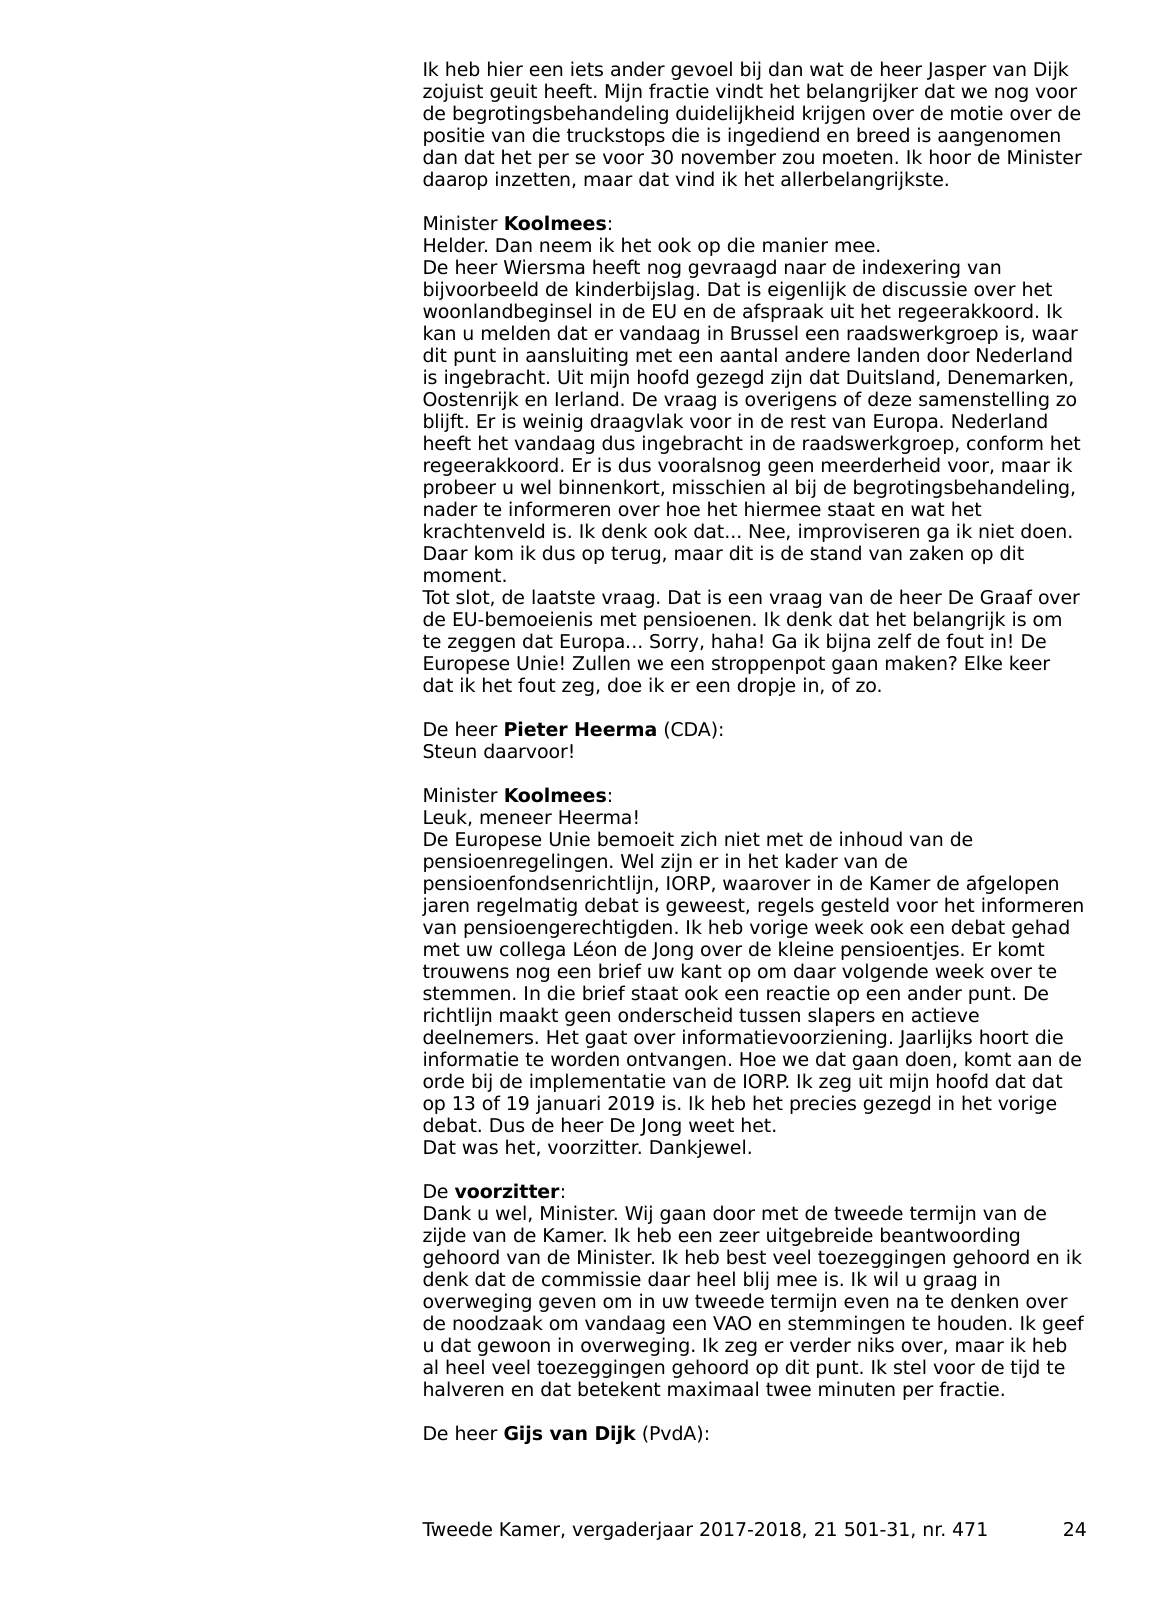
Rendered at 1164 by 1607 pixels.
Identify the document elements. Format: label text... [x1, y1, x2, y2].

text Minister Koolmees: [422, 785, 1087, 807]
text Tot slot, de laatste vraag. Dat is een vraag van de heer De Graaf over de EU-bemoeienis met pensioenen. Ik denk dat het belangrijk is om te zeggen dat Europa... Sorry, haha! Ga ik bijna zelf de fout in! De Europese Unie! Zullen we een stroppenpot gaan maken? Elke keer dat ik het fout zeg, doe ik er een dropje in, of zo. [422, 587, 1087, 697]
text Steun daarvoor! [422, 741, 1087, 763]
text Ik heb hier een iets ander gevoel bij dan wat de heer Jasper van Dijk zojuist geuit heeft. Mijn fractie vindt het belangrijker dat we nog voor de begrotingsbehandeling duidelijkheid krijgen over de motie over de positie van die truckstops die is ingediend en breed is aangenomen dan dat het per se voor 30 november zou moeten. Ik hoor de Minister daarop inzetten, maar dat vind ik het allerbelangrijkste. [422, 59, 1087, 191]
text De heer Wiersma heeft nog gevraagd naar de indexering van bijvoorbeeld de kinderbijslag. Dat is eigenlijk de discussie over het woonlandbeginsel in de EU en de afspraak uit het regeerakkoord. Ik kan u melden dat er vandaag in Brussel een raadswerkgroep is, waar dit punt in aansluiting met een aantal andere landen door Nederland is ingebracht. Uit mijn hoofd gezegd zijn dat Duitsland, Denemarken, Oostenrijk en Ierland. De vraag is overigens of deze samenstelling zo blijft. Er is weinig draagvlak voor in de rest van Europa. Nederland heeft het vandaag dus ingebracht in de raadswerkgroep, conform het regeerakkoord. Er is dus vooralsnog geen meerderheid voor, maar ik probeer u wel binnenkort, misschien al bij de begrotingsbehandeling, nader te informeren over hoe het hiermee staat en wat het krachtenveld is. Ik denk ook dat... Nee, improviseren ga ik niet doen. Daar kom ik dus op terug, maar dit is de stand van zaken op dit moment. [422, 257, 1087, 587]
text Minister Koolmees: [422, 213, 1087, 235]
text Dat was het, voorzitter. Dankjewel. [422, 1137, 1087, 1159]
text De Europese Unie bemoeit zich niet met de inhoud van de pensioenregelingen. Wel zijn er in het kader van de pensioenfondsenrichtlijn, IORP, waarover in de Kamer de afgelopen jaren regelmatig debat is geweest, regels gesteld voor het informeren van pensioengerechtigden. Ik heb vorige week ook een debat gehad met uw collega Léon de Jong over de kleine pensioentjes. Er komt trouwens nog een brief uw kant op om daar volgende week over te stemmen. In die brief staat ook een reactie op een ander punt. De richtlijn maakt geen onderscheid tussen slapers en actieve deelnemers. Het gaat over informatievoorziening. Jaarlijks hoort die informatie te worden ontvangen. Hoe we dat gaan doen, komt aan de orde bij de implementatie van de IORP. Ik zeg uit mijn hoofd dat dat op 13 of 19 januari 2019 is. Ik heb het precies gezegd in het vorige debat. Dus de heer De Jong weet het. [422, 829, 1087, 1137]
text De voorzitter: [422, 1181, 1087, 1203]
text Leuk, meneer Heerma! [422, 807, 1087, 829]
text Helder. Dan neem ik het ook op die manier mee. [422, 235, 1087, 257]
text De heer Gijs van Dijk (PvdA): [422, 1423, 1087, 1445]
text De heer Pieter Heerma (CDA): [422, 719, 1087, 741]
text Dank u wel, Minister. Wij gaan door met de tweede termijn van de zijde van de Kamer. Ik heb een zeer uitgebreide beantwoording gehoord van de Minister. Ik heb best veel toezeggingen gehoord en ik denk dat de commissie daar heel blij mee is. Ik wil u graag in overweging geven om in uw tweede termijn even na te denken over de noodzaak om vandaag een VAO en stemmingen te houden. Ik geef u dat gewoon in overweging. Ik zeg er verder niks over, maar ik heb al heel veel toezeggingen gehoord op dit punt. Ik stel voor de tijd te halveren en dat betekent maximaal twee minuten per fractie. [422, 1203, 1087, 1401]
